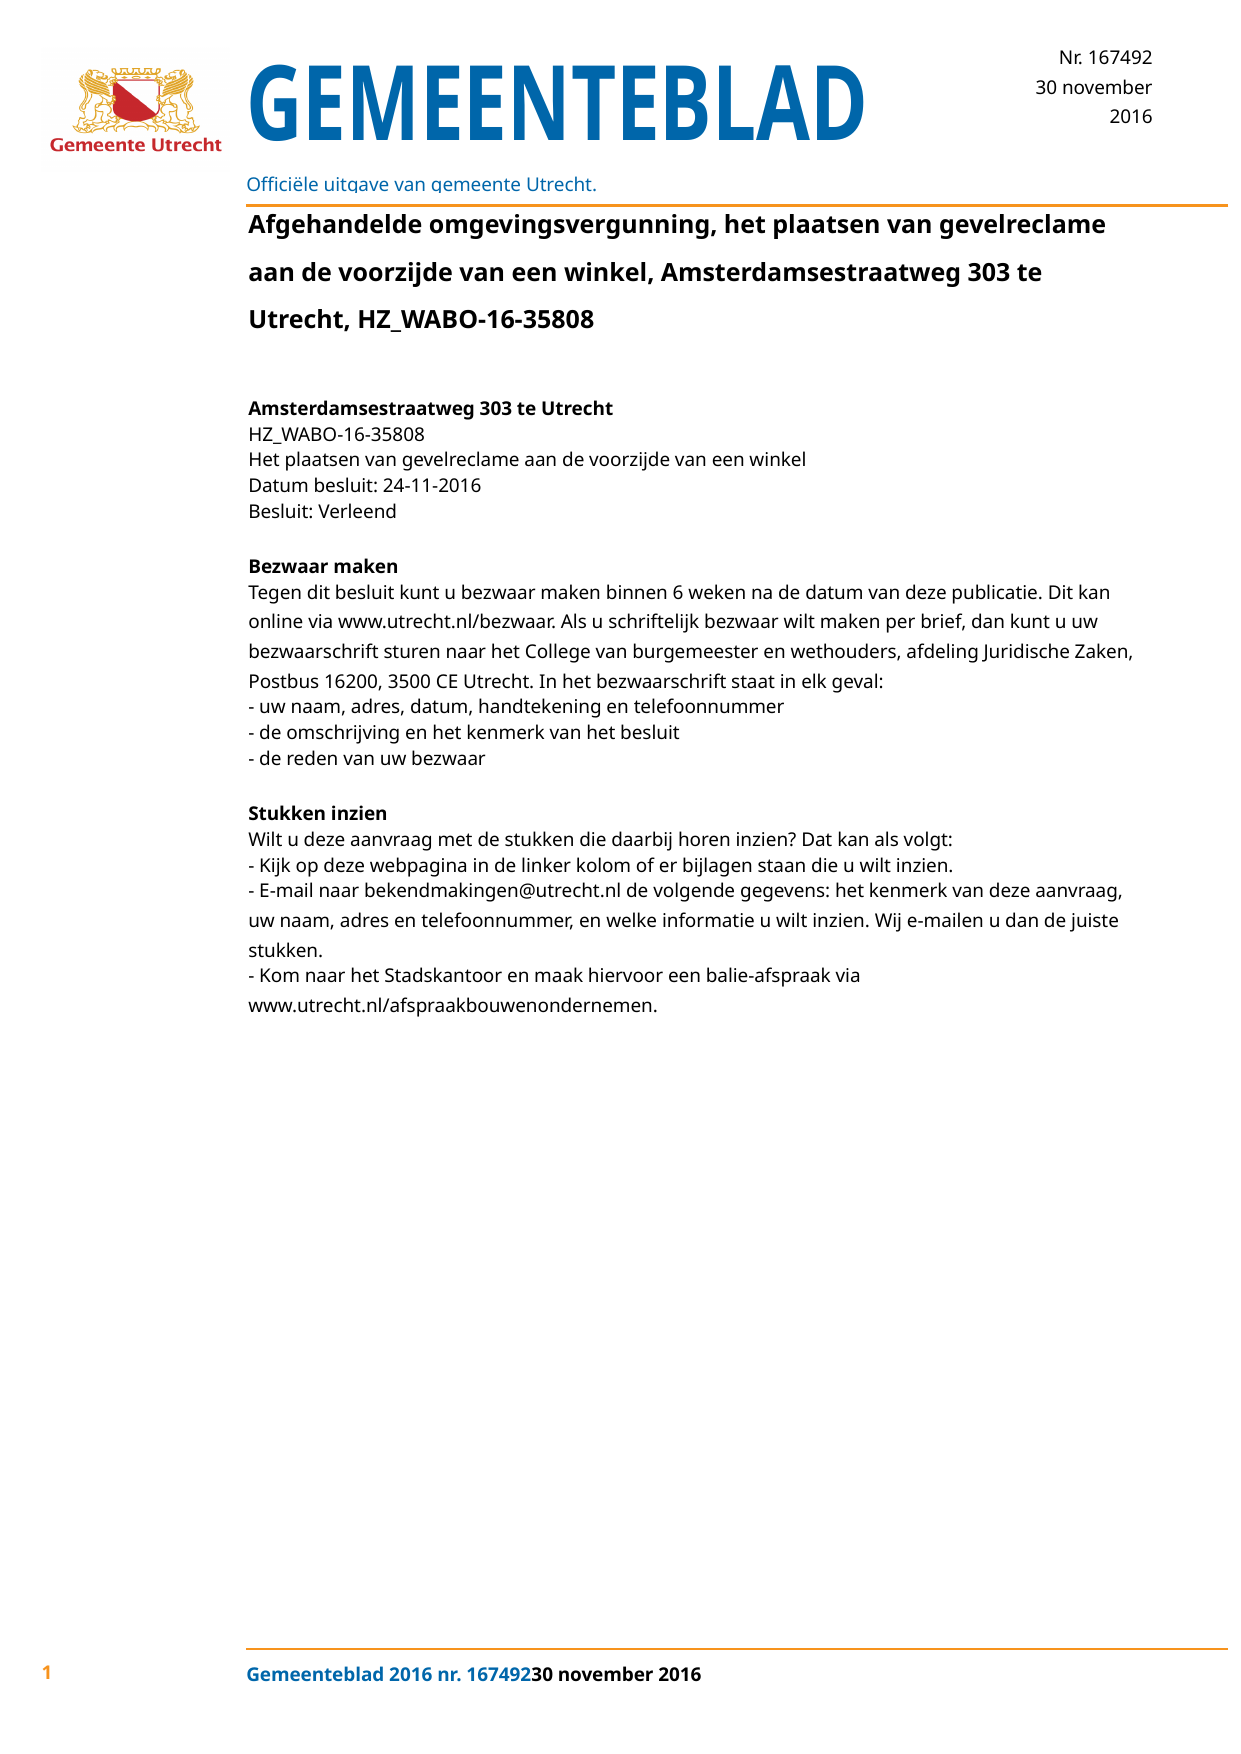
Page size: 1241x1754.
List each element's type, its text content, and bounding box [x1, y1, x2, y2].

picture [41, 47, 231, 172]
table_cell - de omschrijving en het kenmerk van het besluit [248, 719, 1152, 745]
table_cell Wilt u deze aanvraag met de stukken die daarbij horen inzien? Dat kan als volgt: [248, 826, 1152, 852]
table_cell Bezwaar maken [248, 554, 1152, 579]
table_cell HZ_WABO-16-35808 [248, 421, 1152, 447]
table_cell Datum besluit: 24-11-2016 [248, 473, 1152, 498]
table_cell Tegen dit besluit kunt u bezwaar maken binnen 6 weken na de datum van deze publicatie. Dit kan online via www.utrecht.nl/bezwaar. Als u schriftelijk bezwaar wilt maken per brief, dan kunt u uw bezwaarschrift sturen naar het College van burgemeester en wethouders, afdeling Juridische Zaken, Postbus 16200, 3500 CE Utrecht. In het bezwaarschrift staat in elk geval: [248, 579, 1152, 694]
table_cell - Kijk op deze webpagina in de linker kolom of er bijlagen staan die u wilt inzien. [248, 852, 1152, 878]
text Afgehandelde omgevingsvergunning, het plaatsen van gevelreclame aan de voorzijde van een winkel, Amsterdamsestraatweg 303 te Utrecht, HZ_WABO-16-35808 [248, 207, 1152, 336]
table_cell - Kom naar het Stadskantoor en maak hiervoor een balie-afspraak via www.utrecht.nl/afspraakbouwenondernemen. [248, 963, 1152, 1018]
table_cell - E-mail naar bekendmakingen@utrecht.nl de volgende gegevens: het kenmerk van deze aanvraag, uw naam, adres en telefoonnummer, en welke informatie u wilt inzien. Wij e-mailen u dan de juiste stukken. [248, 878, 1152, 962]
table_cell Besluit: Verleend [248, 498, 1152, 553]
table_cell Het plaatsen van gevelreclame aan de voorzijde van een winkel [248, 447, 1152, 472]
table_header Amsterdamsestraatweg 303 te Utrecht [248, 395, 1152, 421]
table_cell Stukken inzien [248, 800, 1152, 826]
table_cell - de reden van uw bezwaar [248, 745, 1152, 800]
table_cell - uw naam, adres, datum, handtekening en telefoonnummer [248, 694, 1152, 719]
